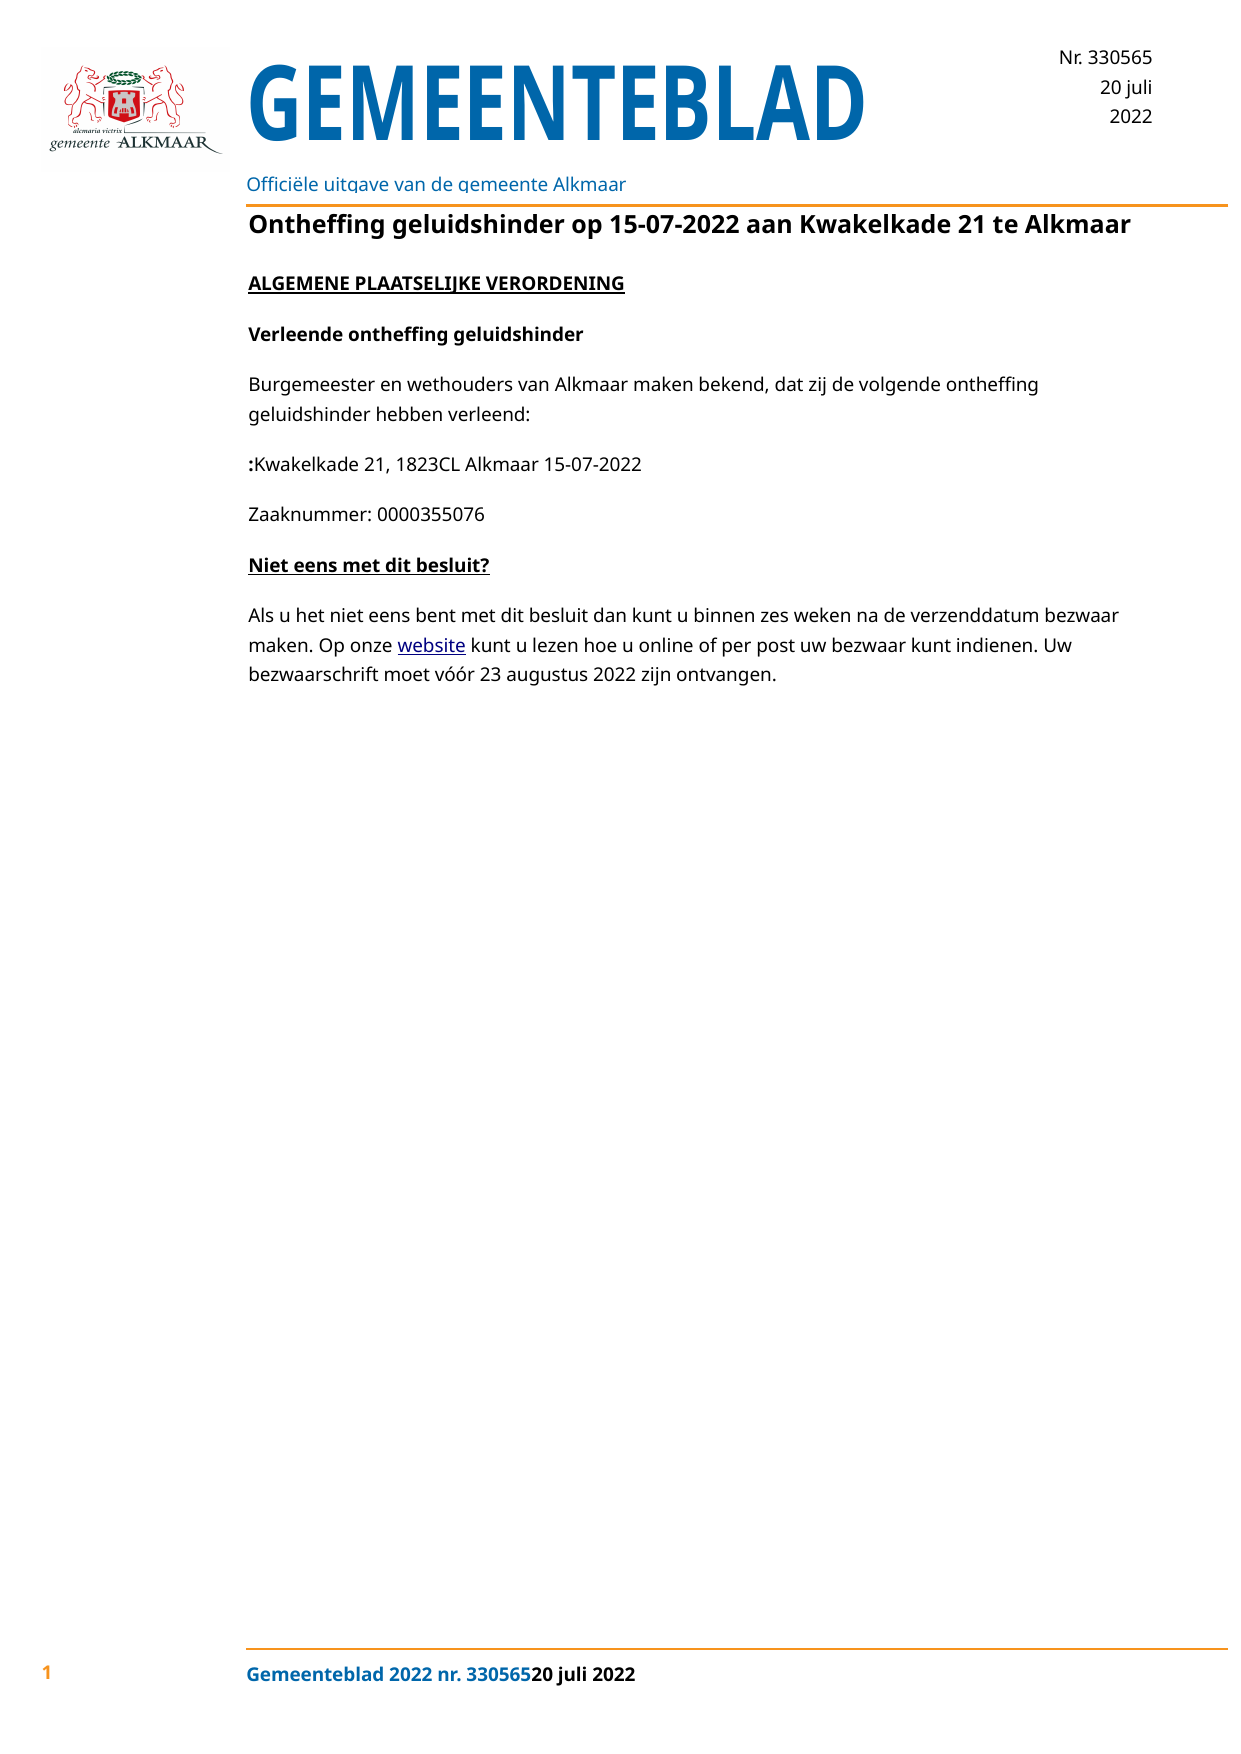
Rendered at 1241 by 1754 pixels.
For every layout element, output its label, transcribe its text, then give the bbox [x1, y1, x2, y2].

text Zaaknummer: 0000355076 [248, 502, 1152, 527]
picture [41, 47, 231, 172]
text Ontheffing geluidshinder op 15-07-2022 aan Kwakelkade 21 te Alkmaar [248, 207, 1152, 241]
text Verleende ontheffing geluidshinder [248, 321, 1152, 346]
text Niet eens met dit besluit? [248, 552, 1152, 578]
text Als u het niet eens bent met dit besluit dan kunt u binnen zes weken na de verzenddatum bezwaar maken. Op onze website kunt u lezen hoe u online of per post uw bezwaar kunt indienen. Uw bezwaarschrift moet vóór 23 augustus 2022 zijn ontvangen. [248, 602, 1152, 687]
text ALGEMENE PLAATSELIJKE VERORDENING [248, 270, 1152, 296]
text Burgemeester en wethouders van Alkmaar maken bekend, dat zij de volgende ontheffing geluidshinder hebben verleend: [248, 371, 1152, 426]
text :Kwakelkade 21, 1823CL Alkmaar 15-07-2022 [248, 451, 1152, 477]
